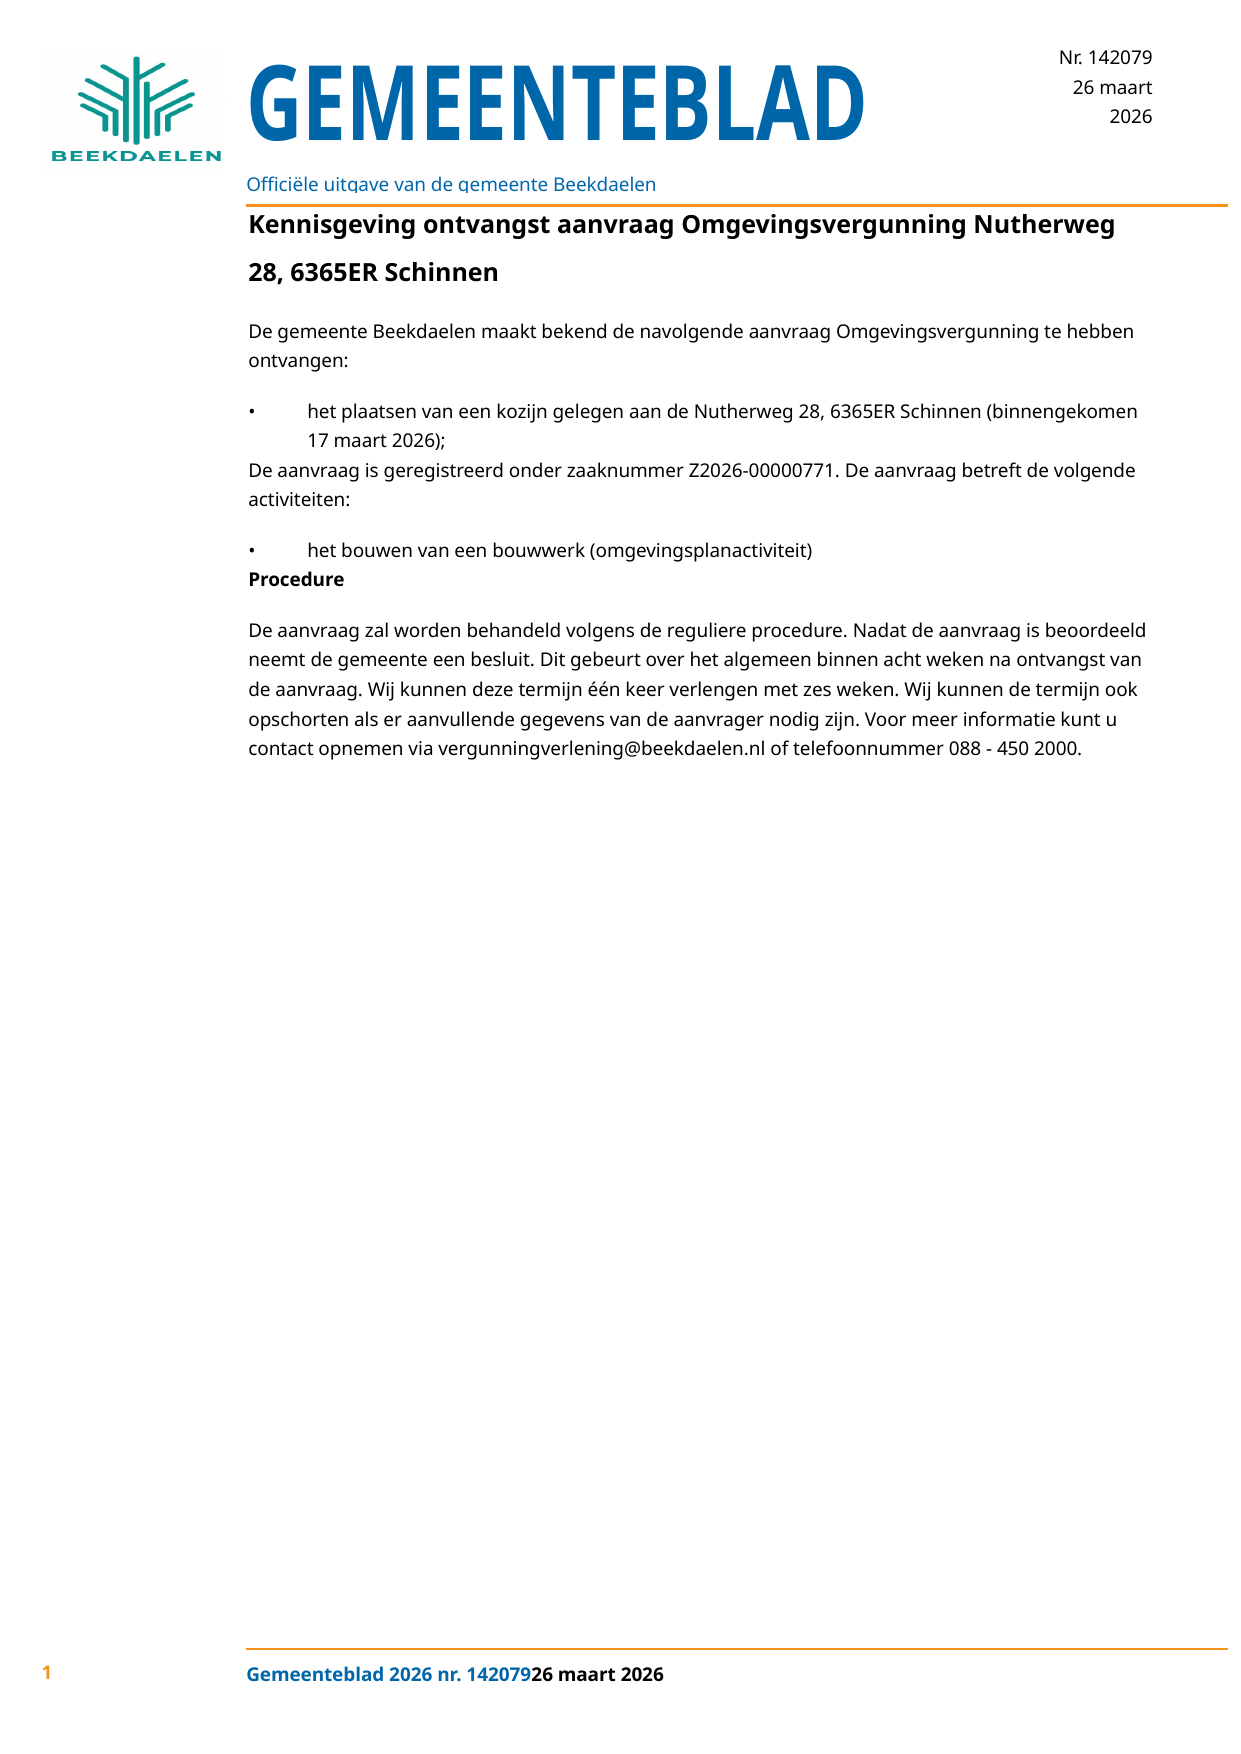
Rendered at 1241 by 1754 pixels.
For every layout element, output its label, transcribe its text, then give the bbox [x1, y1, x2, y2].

list het plaatsen van een kozijn gelegen aan de Nutherweg 28, 6365ER Schinnen (binnengekomen 17 maart 2026); [248, 398, 1152, 453]
text De gemeente Beekdaelen maakt bekend de navolgende aanvraag Omgevingsvergunning te hebben ontvangen: [248, 318, 1152, 373]
text De aanvraag zal worden behandeld volgens de reguliere procedure. Nadat de aanvraag is beoordeeld neemt de gemeente een besluit. Dit gebeurt over het algemeen binnen acht weken na ontvangst van de aanvraag. Wij kunnen deze termijn één keer verlengen met zes weken. Wij kunnen de termijn ook opschorten als er aanvullende gegevens van de aanvrager nodig zijn. Voor meer informatie kunt u contact opnemen via vergunningverlening@beekdaelen.nl of telefoonnummer 088 - 450 2000. [248, 617, 1152, 761]
list het bouwen van een bouwwerk (omgevingsplanactiviteit) [248, 537, 1152, 563]
text De aanvraag is geregistreerd onder zaaknummer Z2026-00000771. De aanvraag betreft de volgende activiteiten: [248, 457, 1152, 512]
picture [41, 47, 231, 172]
text Kennisgeving ontvangst aanvraag Omgevingsvergunning Nutherweg 28, 6365ER Schinnen [248, 207, 1152, 288]
text Procedure [248, 567, 1152, 592]
